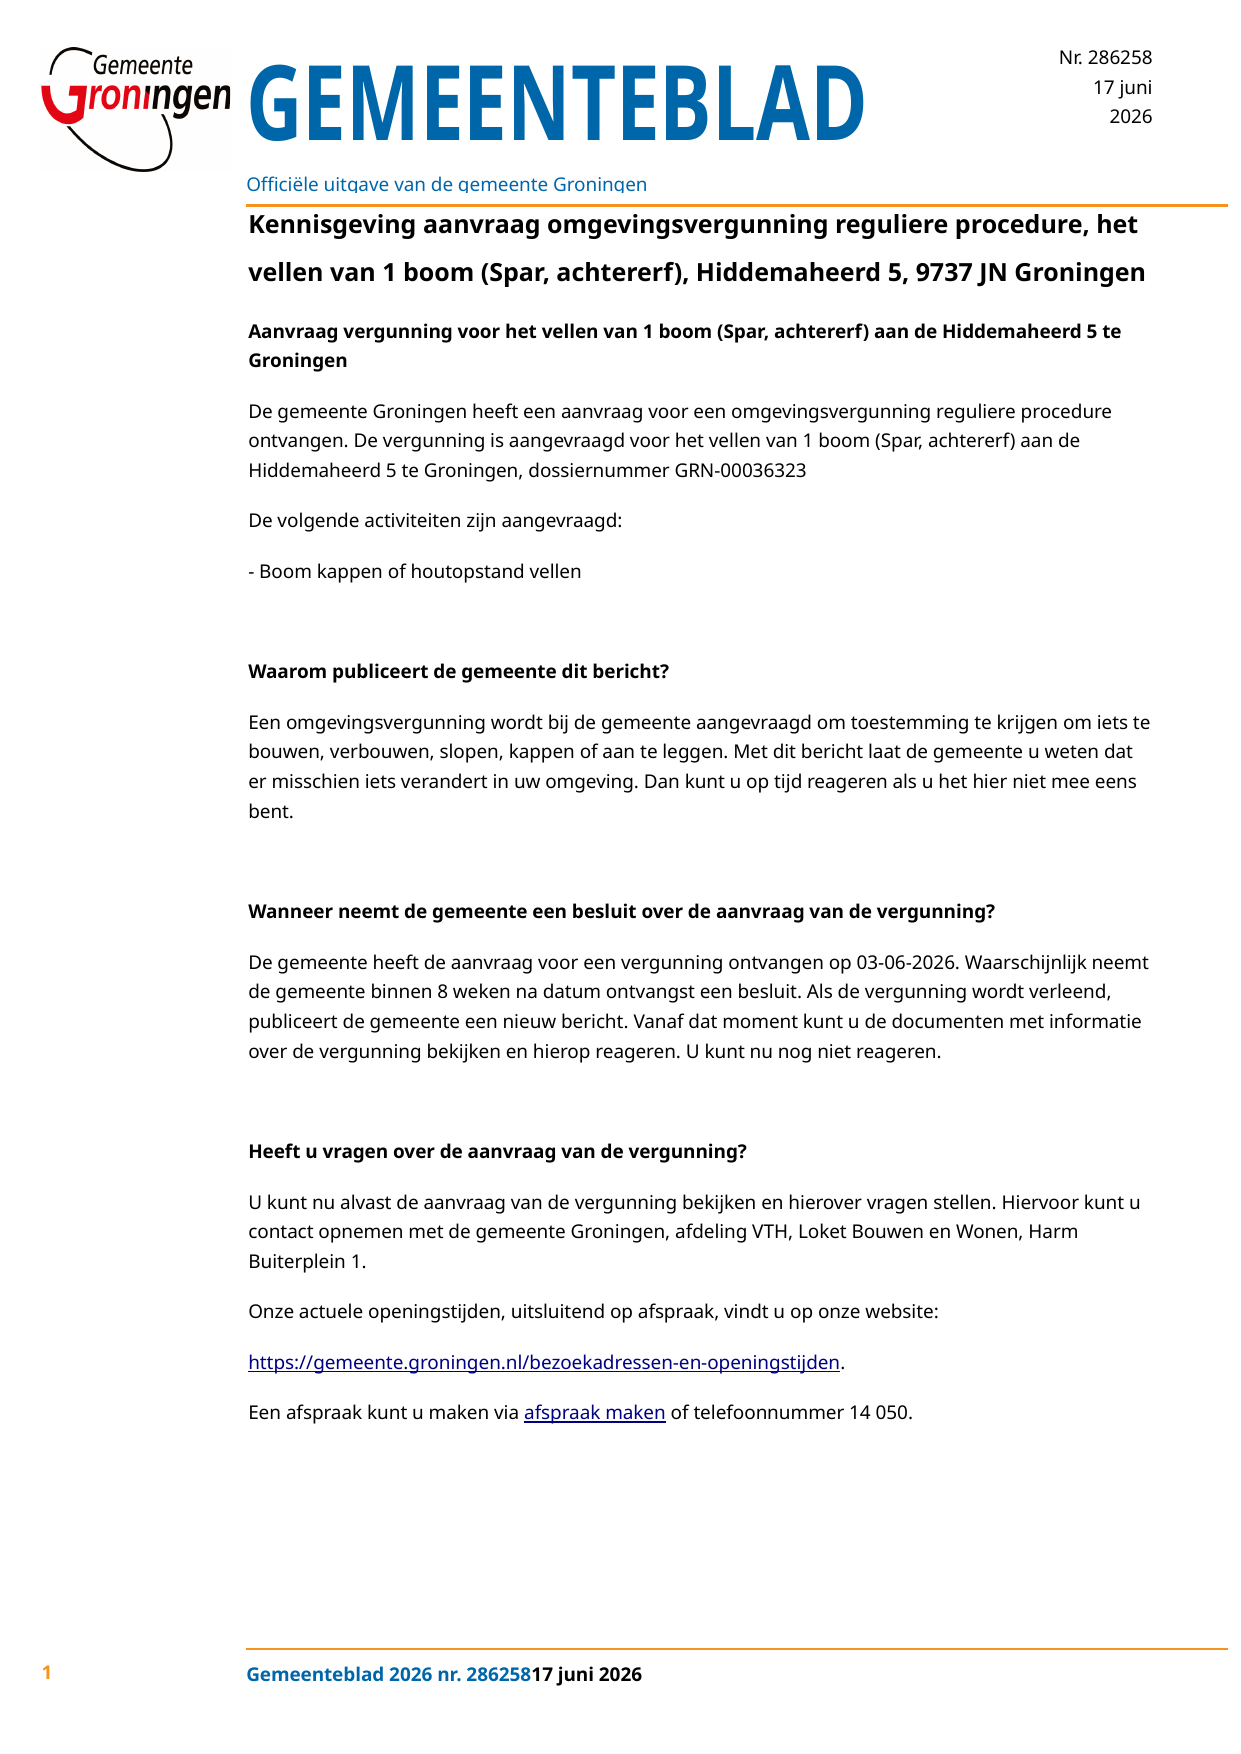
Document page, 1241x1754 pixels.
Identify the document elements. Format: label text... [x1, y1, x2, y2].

text Een afspraak kunt u maken via afspraak maken of telefoonnummer 14 050. [248, 1399, 1152, 1425]
picture [41, 47, 231, 172]
text Onze actuele openingstijden, uitsluitend op afspraak, vindt u op onze website: [248, 1299, 1152, 1324]
text De volgende activiteiten zijn aangevraagd: [248, 507, 1152, 533]
text Wanneer neemt de gemeente een besluit over de aanvraag van de vergunning? [248, 899, 1152, 924]
text Heeft u vragen over de aanvraag van de vergunning? [248, 1139, 1152, 1164]
text Kennisgeving aanvraag omgevingsvergunning reguliere procedure, het vellen van 1 boom (Spar, achtererf), Hiddemaheerd 5, 9737 JN Groningen [248, 207, 1152, 288]
text U kunt nu alvast de aanvraag van de vergunning bekijken en hierover vragen stellen. Hiervoor kunt u contact opnemen met de gemeente Groningen, afdeling VTH, Loket Bouwen en Wonen, Harm Buiterplein 1. [248, 1189, 1152, 1274]
text Waarom publiceert de gemeente dit bericht? [248, 659, 1152, 684]
text Een omgevingsvergunning wordt bij de gemeente aangevraagd om toestemming te krijgen om iets te bouwen, verbouwen, slopen, kappen of aan te leggen. Met dit bericht laat de gemeente u weten dat er misschien iets verandert in uw omgeving. Dan kunt u op tijd reageren als u het hier niet mee eens bent. [248, 709, 1152, 824]
text https://gemeente.groningen.nl/bezoekadressen-en-openingstijden. [248, 1349, 1152, 1375]
text De gemeente Groningen heeft een aanvraag voor een omgevingsvergunning reguliere procedure ontvangen. De vergunning is aangevraagd voor het vellen van 1 boom (Spar, achtererf) aan de Hiddemaheerd 5 te Groningen, dossiernummer GRN-00036323 [248, 398, 1152, 483]
text - Boom kappen of houtopstand vellen [248, 558, 1152, 584]
text De gemeente heeft de aanvraag voor een vergunning ontvangen op 03-06-2026. Waarschijnlijk neemt de gemeente binnen 8 weken na datum ontvangst een besluit. Als de vergunning wordt verleend, publiceert de gemeente een nieuw bericht. Vanaf dat moment kunt u de documenten met informatie over de vergunning bekijken en hierop reageren. U kunt nu nog niet reageren. [248, 949, 1152, 1064]
text Aanvraag vergunning voor het vellen van 1 boom (Spar, achtererf) aan de Hiddemaheerd 5 te Groningen [248, 318, 1152, 373]
